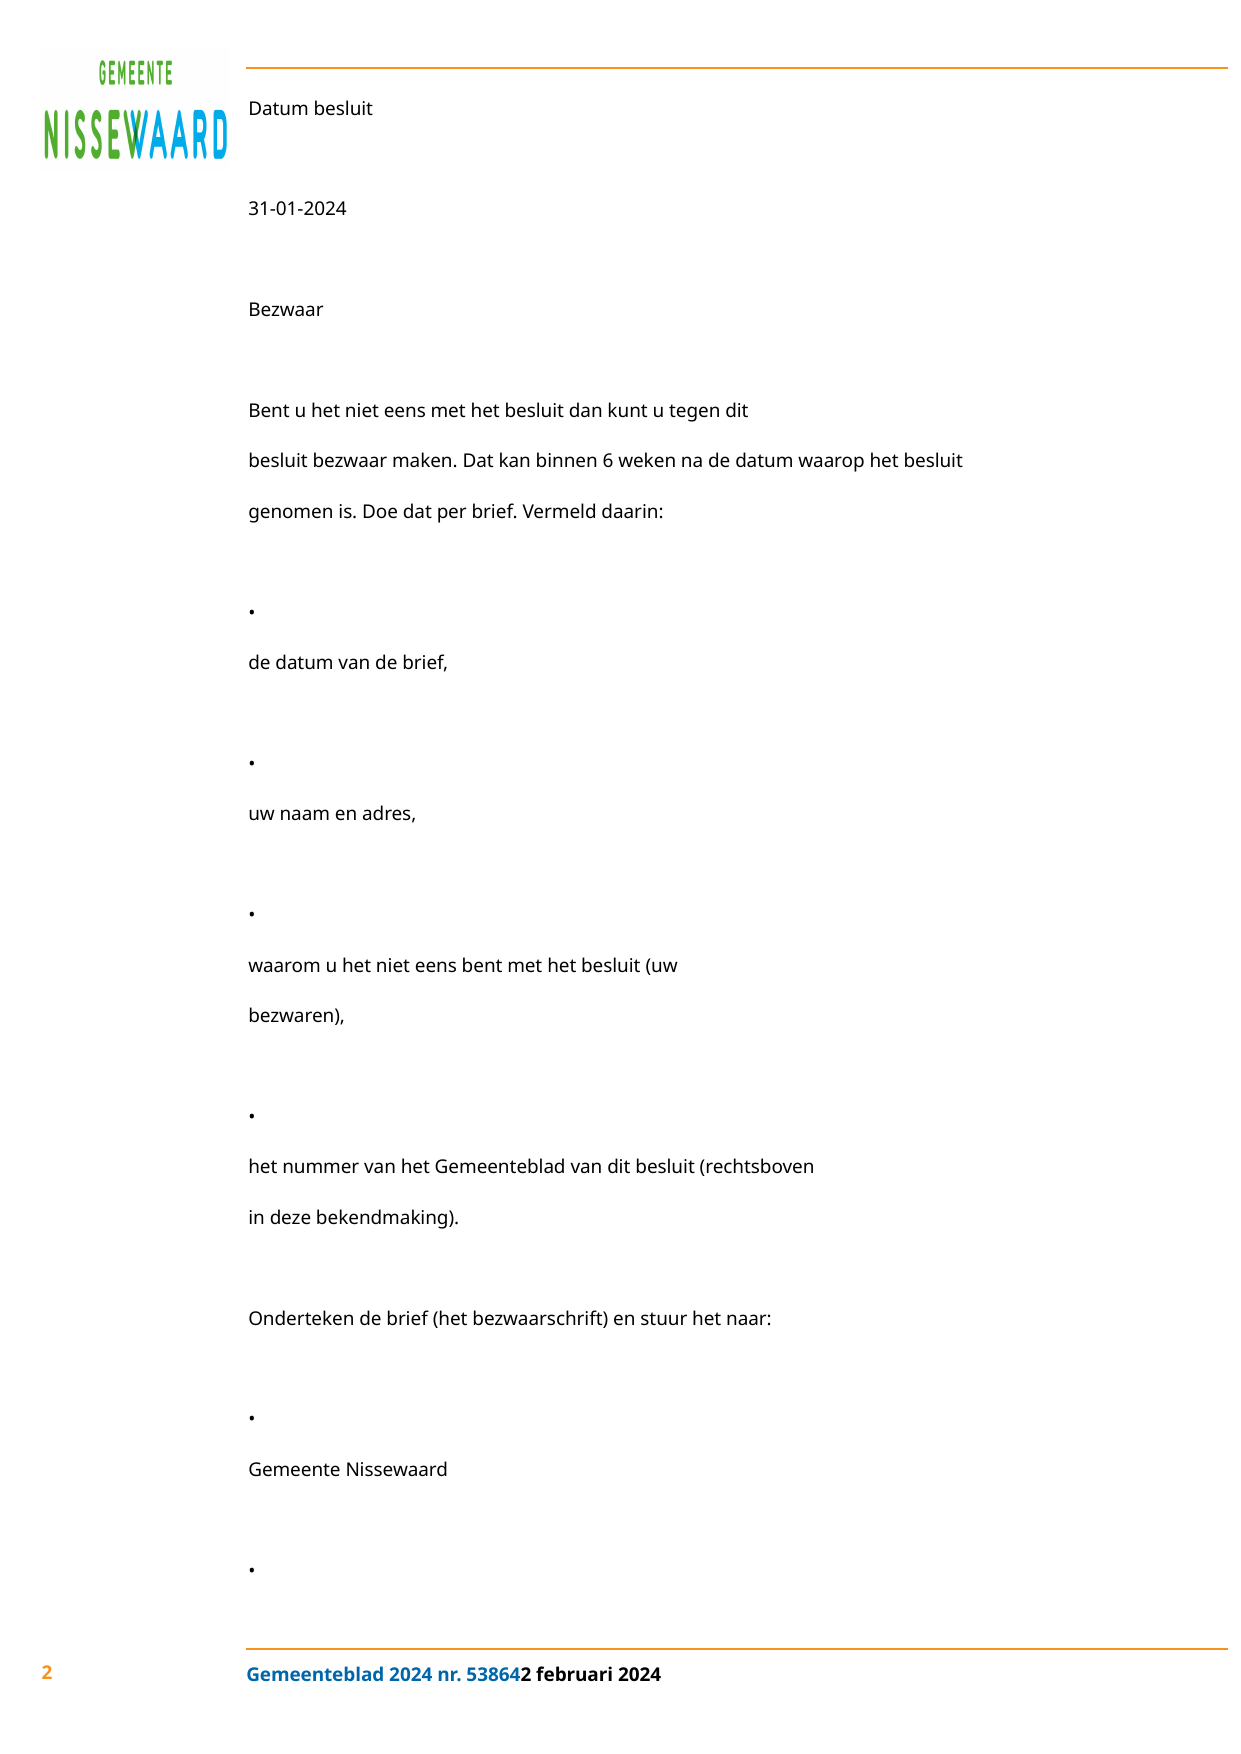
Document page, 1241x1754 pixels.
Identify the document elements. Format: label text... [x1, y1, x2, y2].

text • [248, 750, 1152, 776]
text • [248, 599, 1152, 625]
text 31-01-2024 [248, 196, 1152, 221]
text besluit bezwaar maken. Dat kan binnen 6 weken na de datum waarop het besluit [248, 448, 1152, 473]
text • [248, 1406, 1152, 1431]
text • [248, 901, 1152, 927]
text • [248, 1557, 1152, 1583]
text Onderteken de brief (het bezwaarschrift) en stuur het naar: [248, 1305, 1152, 1331]
text de datum van de brief, [248, 649, 1152, 675]
text bezwaren), [248, 1002, 1152, 1028]
text het nummer van het Gemeenteblad van dit besluit (rechtsboven [248, 1153, 1152, 1179]
text Bezwaar [248, 296, 1152, 322]
text uw naam en adres, [248, 801, 1152, 826]
text Bent u het niet eens met het besluit dan kunt u tegen dit [248, 397, 1152, 423]
text waarom u het niet eens bent met het besluit (uw [248, 952, 1152, 978]
text in deze bekendmaking). [248, 1204, 1152, 1230]
text genomen is. Doe dat per brief. Vermeld daarin: [248, 498, 1152, 524]
picture [41, 47, 231, 172]
text Gemeente Nissewaard [248, 1456, 1152, 1482]
text Datum besluit [248, 95, 1152, 121]
text • [248, 1103, 1152, 1129]
